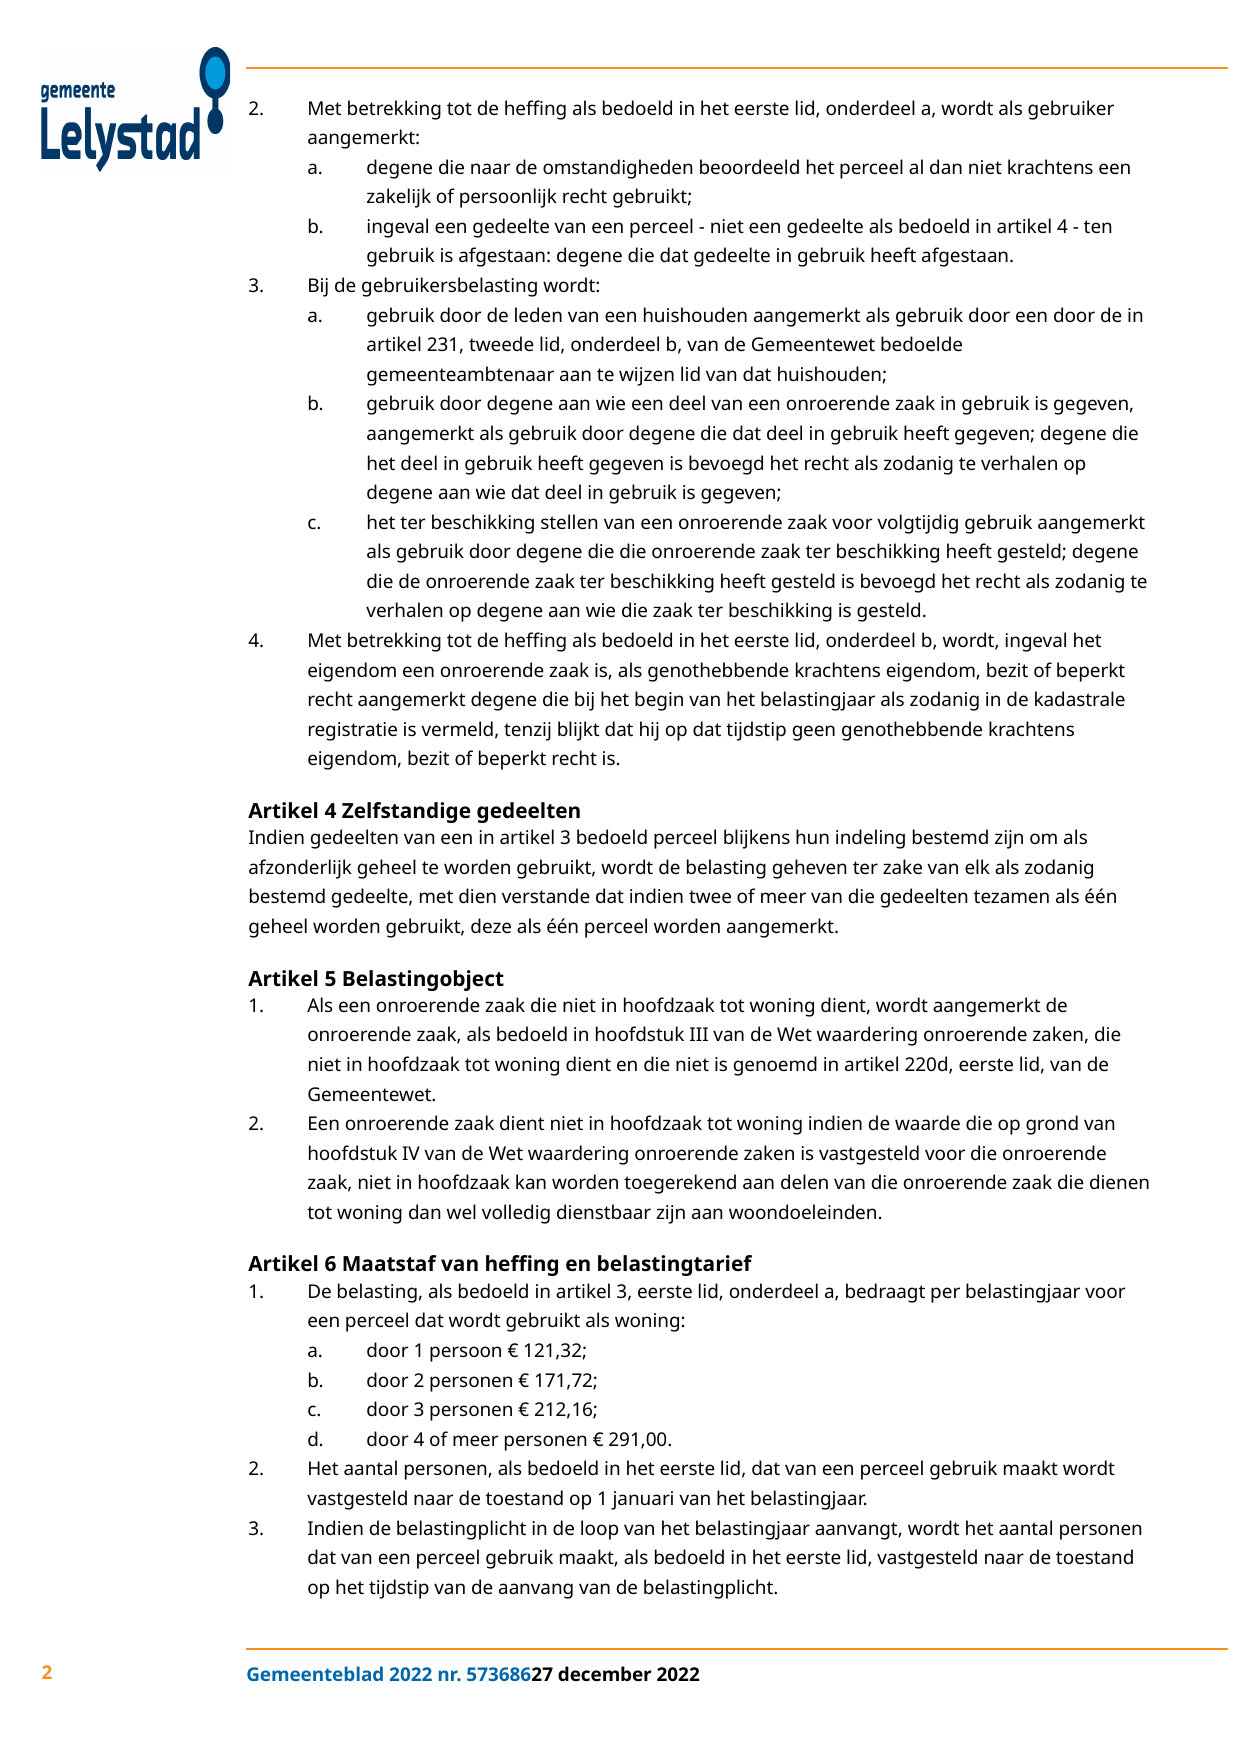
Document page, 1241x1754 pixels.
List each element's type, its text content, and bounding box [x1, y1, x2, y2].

list Bij de gebruikersbelasting wordt: [248, 272, 1152, 298]
list Het aantal personen, als bedoeld in het eerste lid, dat van een perceel gebruik maakt wordt vastgesteld naar de toestand op 1 januari van het belastingjaar. [248, 1456, 1152, 1511]
list het ter beschikking stellen van een onroerende zaak voor volgtijdig gebruik aangemerkt als gebruik door degene die die onroerende zaak ter beschikking heeft gesteld; degene die de onroerende zaak ter beschikking heeft gesteld is bevoegd het recht als zodanig te verhalen op degene aan wie die zaak ter beschikking is gesteld. [307, 509, 1152, 623]
text Artikel 4 Zelfstandige gedeelten [248, 796, 1152, 824]
list Een onroerende zaak dient niet in hoofdzaak tot woning indien de waarde die op grond van hoofdstuk IV van de Wet waardering onroerende zaken is vastgesteld voor die onroerende zaak, niet in hoofdzaak kan worden toegerekend aan delen van die onroerende zaak die dienen tot woning dan wel volledig dienstbaar zijn aan woondoeleinden. [248, 1110, 1152, 1225]
list Als een onroerende zaak die niet in hoofdzaak tot woning dient, wordt aangemerkt de onroerende zaak, als bedoeld in hoofdstuk III van de Wet waardering onroerende zaken, die niet in hoofdzaak tot woning dient en die niet is genoemd in artikel 220d, eerste lid, van de Gemeentewet. [248, 992, 1152, 1107]
list door 2 personen € 171,72; [307, 1367, 1152, 1392]
list Met betrekking tot de heffing als bedoeld in het eerste lid, onderdeel b, wordt, ingeval het eigendom een onroerende zaak is, als genothebbende krachtens eigendom, bezit of beperkt recht aangemerkt degene die bij het begin van het belastingjaar als zodanig in de kadastrale registratie is vermeld, tenzij blijkt dat hij op dat tijdstip geen genothebbende krachtens eigendom, bezit of beperkt recht is. [248, 627, 1152, 771]
list De belasting, als bedoeld in artikel 3, eerste lid, onderdeel a, bedraagt per belastingjaar voor een perceel dat wordt gebruikt als woning: [248, 1278, 1152, 1333]
text Artikel 6 Maatstaf van heffing en belastingtarief [248, 1249, 1152, 1278]
text Indien gedeelten van een in artikel 3 bedoeld perceel blijkens hun indeling bestemd zijn om als afzonderlijk geheel te worden gebruikt, wordt de belasting geheven ter zake van elk als zodanig bestemd gedeelte, met dien verstande dat indien twee of meer van die gedeelten tezamen als één geheel worden gebruikt, deze als één perceel worden aangemerkt. [248, 824, 1152, 939]
list gebruik door degene aan wie een deel van een onroerende zaak in gebruik is gegeven, aangemerkt als gebruik door degene die dat deel in gebruik heeft gegeven; degene die het deel in gebruik heeft gegeven is bevoegd het recht als zodanig te verhalen op degene aan wie dat deel in gebruik is gegeven; [307, 391, 1152, 505]
list gebruik door de leden van een huishouden aangemerkt als gebruik door een door de in artikel 231, tweede lid, onderdeel b, van de Gemeentewet bedoelde gemeenteambtenaar aan te wijzen lid van dat huishouden; [307, 302, 1152, 387]
list Met betrekking tot de heffing als bedoeld in het eerste lid, onderdeel a, wordt als gebruiker aangemerkt: [248, 95, 1152, 150]
list door 1 persoon € 121,32; [307, 1337, 1152, 1363]
text Artikel 5 Belastingobject [248, 964, 1152, 992]
list Indien de belastingplicht in de loop van het belastingjaar aanvangt, wordt het aantal personen dat van een perceel gebruik maakt, als bedoeld in het eerste lid, vastgesteld naar de toestand op het tijdstip van de aanvang van de belastingplicht. [248, 1515, 1152, 1599]
list degene die naar de omstandigheden beoordeeld het perceel al dan niet krachtens een zakelijk of persoonlijk recht gebruikt; [307, 154, 1152, 209]
picture [41, 47, 231, 172]
list door 4 of meer personen € 291,00. [307, 1426, 1152, 1452]
list door 3 personen € 212,16; [307, 1396, 1152, 1422]
list ingeval een gedeelte van een perceel - niet een gedeelte als bedoeld in artikel 4 - ten gebruik is afgestaan: degene die dat gedeelte in gebruik heeft afgestaan. [307, 213, 1152, 268]
